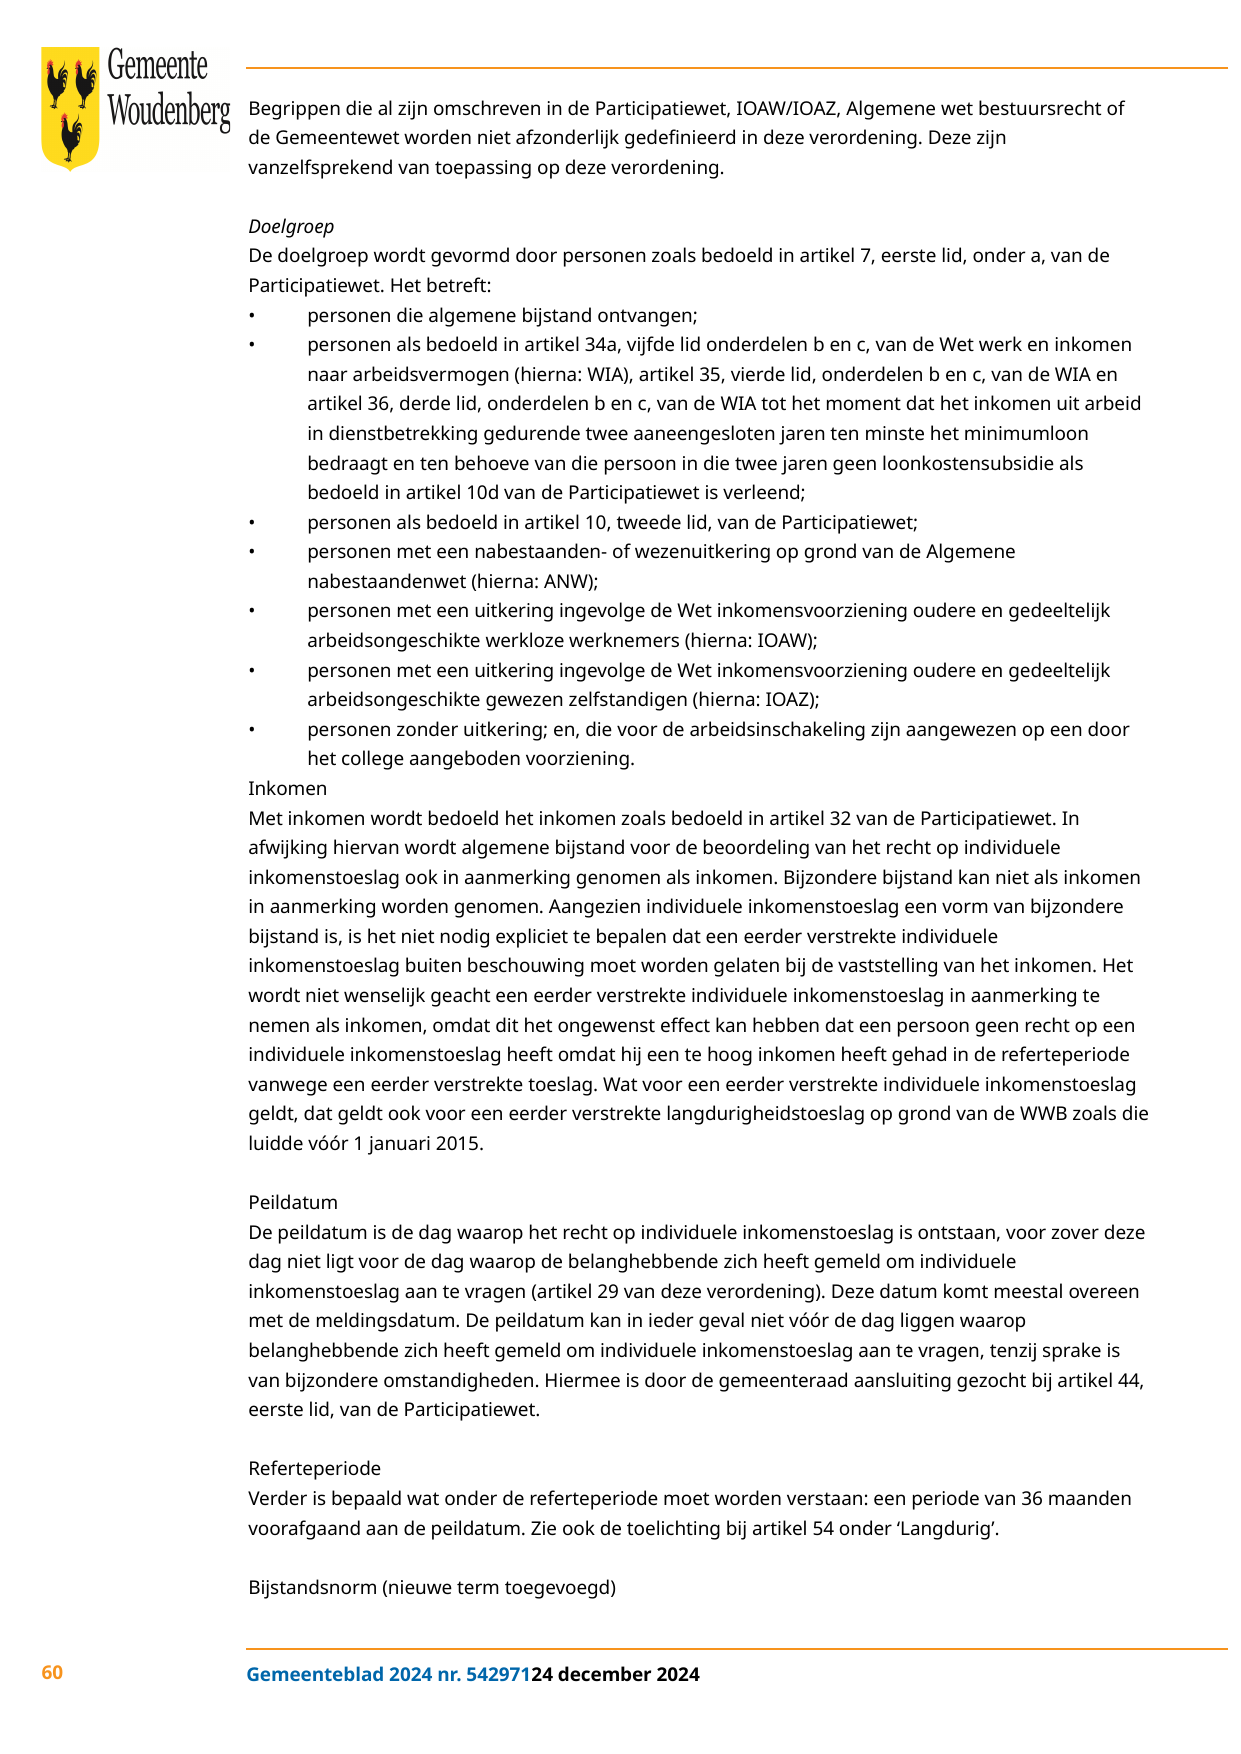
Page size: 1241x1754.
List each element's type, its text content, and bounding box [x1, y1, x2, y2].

text De peildatum is de dag waarop het recht op individuele inkomenstoeslag is ontstaan, voor zover deze dag niet ligt voor de dag waarop de belanghebbende zich heeft gemeld om individuele inkomenstoeslag aan te vragen (artikel 29 van deze verordening). Deze datum komt meestal overeen met de meldingsdatum. De peildatum kan in ieder geval niet vóór de dag liggen waarop belanghebbende zich heeft gemeld om individuele inkomenstoeslag aan te vragen, tenzij sprake is van bijzondere omstandigheden. Hiermee is door de gemeenteraad aansluiting gezocht bij artikel 44, eerste lid, van de Participatiewet. [248, 1219, 1152, 1422]
text Referteperiode [248, 1456, 1152, 1481]
list personen met een uitkering ingevolge de Wet inkomensvoorziening oudere en gedeeltelijk arbeidsongeschikte werkloze werknemers (hierna: IOAW); [248, 598, 1152, 653]
text Doelgroep [248, 213, 1152, 239]
list personen die algemene bijstand ontvangen; [248, 302, 1152, 328]
list personen met een nabestaanden- of wezenuitkering op grond van de Algemene nabestaandenwet (hierna: ANW); [248, 538, 1152, 594]
list personen zonder uitkering; en, die voor de arbeidsinschakeling zijn aangewezen op een door het college aangeboden voorziening. [248, 716, 1152, 771]
text Met inkomen wordt bedoeld het inkomen zoals bedoeld in artikel 32 van de Participatiewet. In afwijking hiervan wordt algemene bijstand voor de beoordeling van het recht op individuele inkomenstoeslag ook in aanmerking genomen als inkomen. Bijzondere bijstand kan niet als inkomen in aanmerking worden genomen. Aangezien individuele inkomenstoeslag een vorm van bijzondere bijstand is, is het niet nodig expliciet te bepalen dat een eerder verstrekte individuele inkomenstoeslag buiten beschouwing moet worden gelaten bij de vaststelling van het inkomen. Het wordt niet wenselijk geacht een eerder verstrekte individuele inkomenstoeslag in aanmerking te nemen als inkomen, omdat dit het ongewenst effect kan hebben dat een persoon geen recht op een individuele inkomenstoeslag heeft omdat hij een te hoog inkomen heeft gehad in de referteperiode vanwege een eerder verstrekte toeslag. Wat voor een eerder verstrekte individuele inkomenstoeslag geldt, dat geldt ook voor een eerder verstrekte langdurigheidstoeslag op grond van de WWB zoals die luidde vóór 1 januari 2015. [248, 805, 1152, 1156]
text Inkomen [248, 775, 1152, 801]
text Peildatum [248, 1189, 1152, 1215]
list personen met een uitkering ingevolge de Wet inkomensvoorziening oudere en gedeeltelijk arbeidsongeschikte gewezen zelfstandigen (hierna: IOAZ); [248, 657, 1152, 712]
list personen als bedoeld in artikel 10, tweede lid, van de Participatiewet; [248, 509, 1152, 535]
text De doelgroep wordt gevormd door personen zoals bedoeld in artikel 7, eerste lid, onder a, van de Participatiewet. Het betreft: [248, 243, 1152, 298]
text Bijstandsnorm (nieuwe term toegevoegd) [248, 1574, 1152, 1600]
text Begrippen die al zijn omschreven in de Participatiewet, IOAW/IOAZ, Algemene wet bestuursrecht of de Gemeentewet worden niet afzonderlijk gedefinieerd in deze verordening. Deze zijn vanzelfsprekend van toepassing op deze verordening. [248, 95, 1152, 180]
text Verder is bepaald wat onder de referteperiode moet worden verstaan: een periode van 36 maanden voorafgaand aan de peildatum. Zie ook de toelichting bij artikel 54 onder ‘Langdurig’. [248, 1485, 1152, 1541]
picture [41, 47, 231, 172]
list personen als bedoeld in artikel 34a, vijfde lid onderdelen b en c, van de Wet werk en inkomen naar arbeidsvermogen (hierna: WIA), artikel 35, vierde lid, onderdelen b en c, van de WIA en artikel 36, derde lid, onderdelen b en c, van de WIA tot het moment dat het inkomen uit arbeid in dienstbetrekking gedurende twee aaneengesloten jaren ten minste het minimumloon bedraagt en ten behoeve van die persoon in die twee jaren geen loonkostensubsidie als bedoeld in artikel 10d van de Participatiewet is verleend; [248, 331, 1152, 505]
